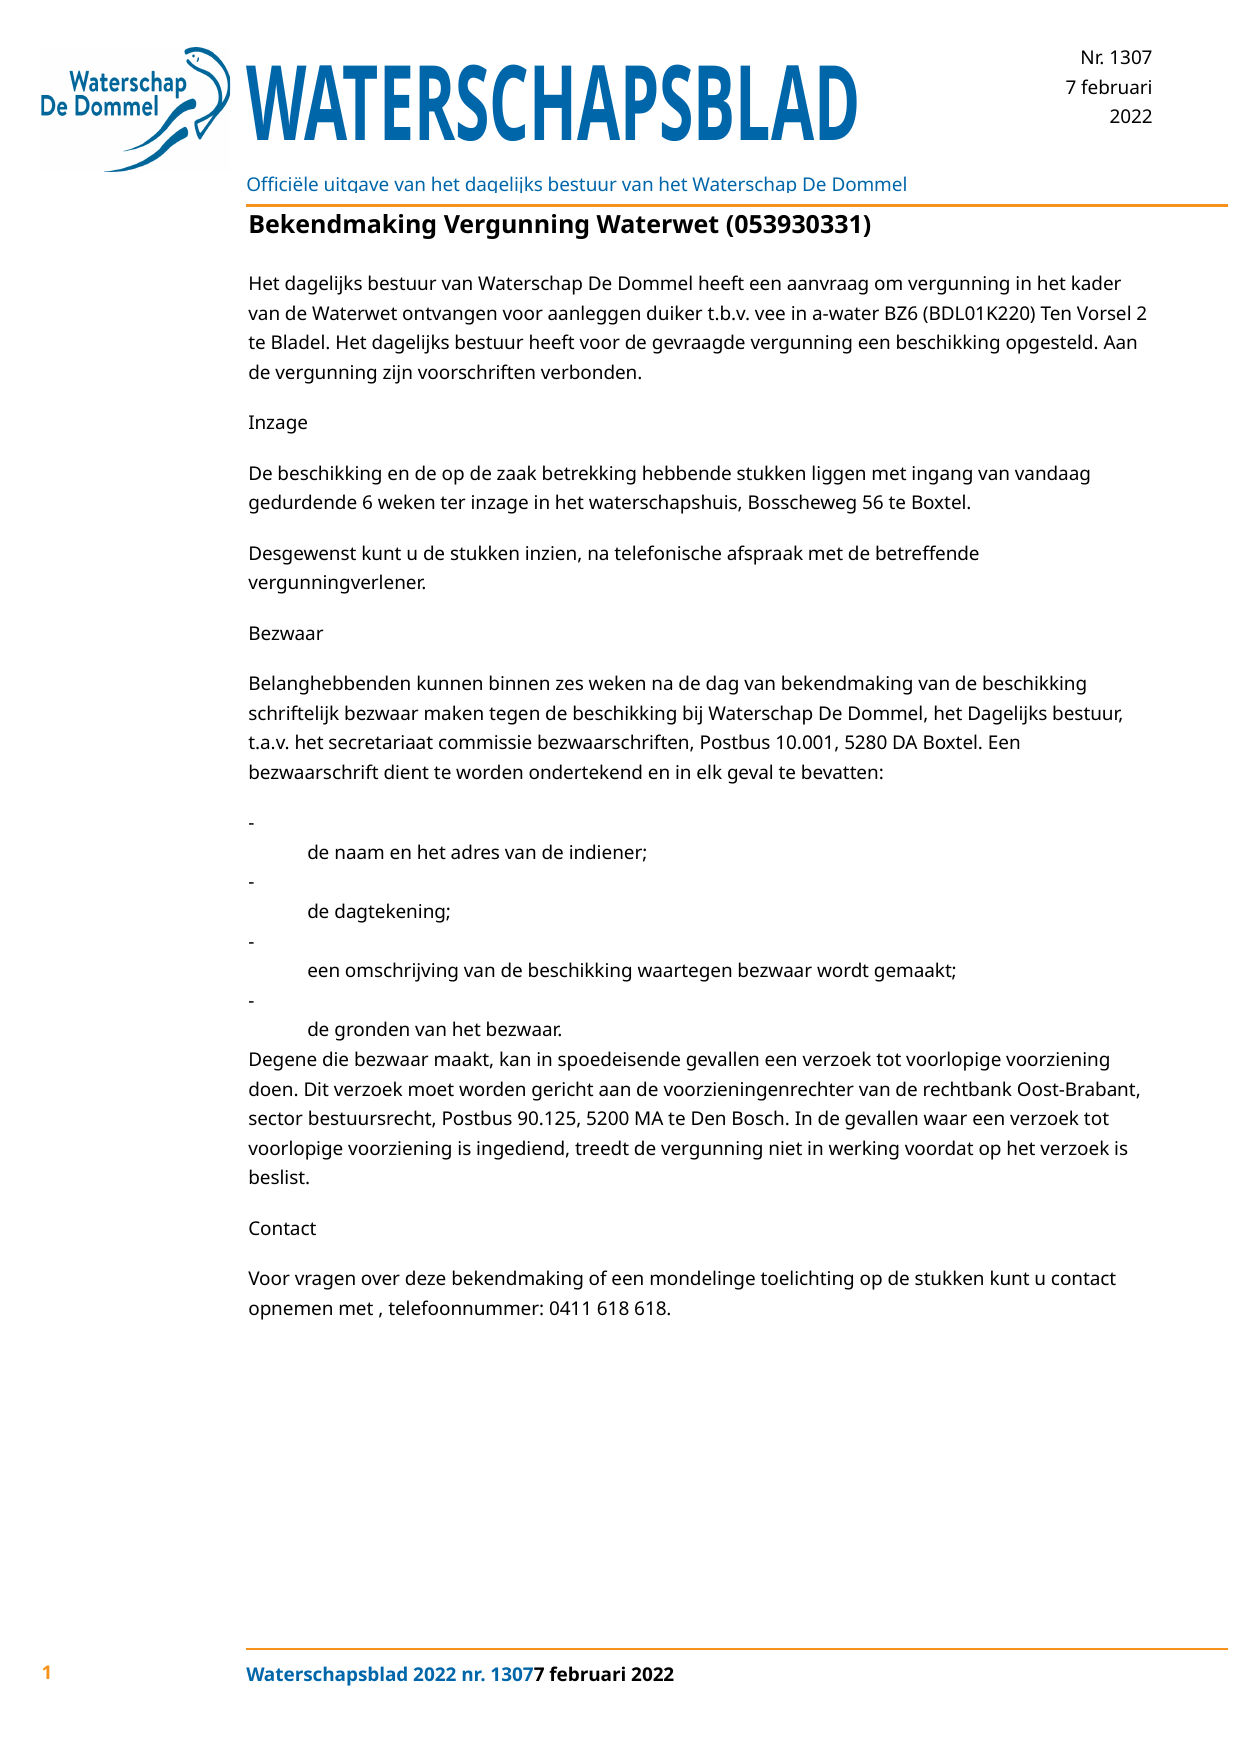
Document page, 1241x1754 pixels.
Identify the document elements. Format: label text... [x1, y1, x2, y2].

list de dagtekening; [248, 898, 1152, 924]
text De beschikking en de op de zaak betrekking hebbende stukken liggen met ingang van vandaag gedurdende 6 weken ter inzage in het waterschapshuis, Bosscheweg 56 te Boxtel. [248, 460, 1152, 515]
list een omschrijving van de beschikking waartegen bezwaar wordt gemaakt; [248, 957, 1152, 983]
text Belanghebbenden kunnen binnen zes weken na de dag van bekendmaking van de beschikking schriftelijk bezwaar maken tegen de beschikking bij Waterschap De Dommel, het Dagelijks bestuur, t.a.v. het secretariaat commissie bezwaarschriften, Postbus 10.001, 5280 DA Boxtel. Een bezwaarschrift dient te worden ondertekend en in elk geval te bevatten: [248, 670, 1152, 785]
picture [45, 99, 51, 111]
text Contact [248, 1215, 1152, 1241]
text Degene die bezwaar maakt, kan in spoedeisende gevallen een verzoek tot voorlopige voorziening doen. Dit verzoek moet worden gericht aan de voorzieningenrechter van de rechtbank Oost-Brabant, sector bestuursrecht, Postbus 90.125, 5200 MA te Den Bosch. In de gevallen waar een verzoek tot voorlopige voorziening is ingediend, treedt de vergunning niet in werking voordat op het verzoek is beslist. [248, 1046, 1152, 1190]
list de naam en het adres van de indiener; [248, 839, 1152, 865]
text Het dagelijks bestuur van Waterschap De Dommel heeft een aanvraag om vergunning in het kader van de Waterwet ontvangen voor aanleggen duiker t.b.v. vee in a-water BZ6 (BDL01K220) Ten Vorsel 2 te Bladel. Het dagelijks bestuur heeft voor de gevraagde vergunning een beschikking opgesteld. Aan de vergunning zijn voorschriften verbonden. [248, 270, 1152, 385]
text Bekendmaking Vergunning Waterwet (053930331) [248, 207, 1152, 241]
picture [204, 47, 231, 76]
text Voor vragen over deze bekendmaking of een mondelinge toelichting op de stukken kunt u contact opnemen met , telefoonnummer: 0411 618 618. [248, 1265, 1152, 1321]
picture [41, 47, 231, 172]
text Inzage [248, 409, 1152, 435]
list de gronden van het bezwaar. [248, 1017, 1152, 1042]
text Bezwaar [248, 620, 1152, 646]
text Desgewenst kunt u de stukken inzien, na telefonische afspraak met de betreffende vergunningverlener. [248, 540, 1152, 595]
picture [198, 118, 210, 131]
